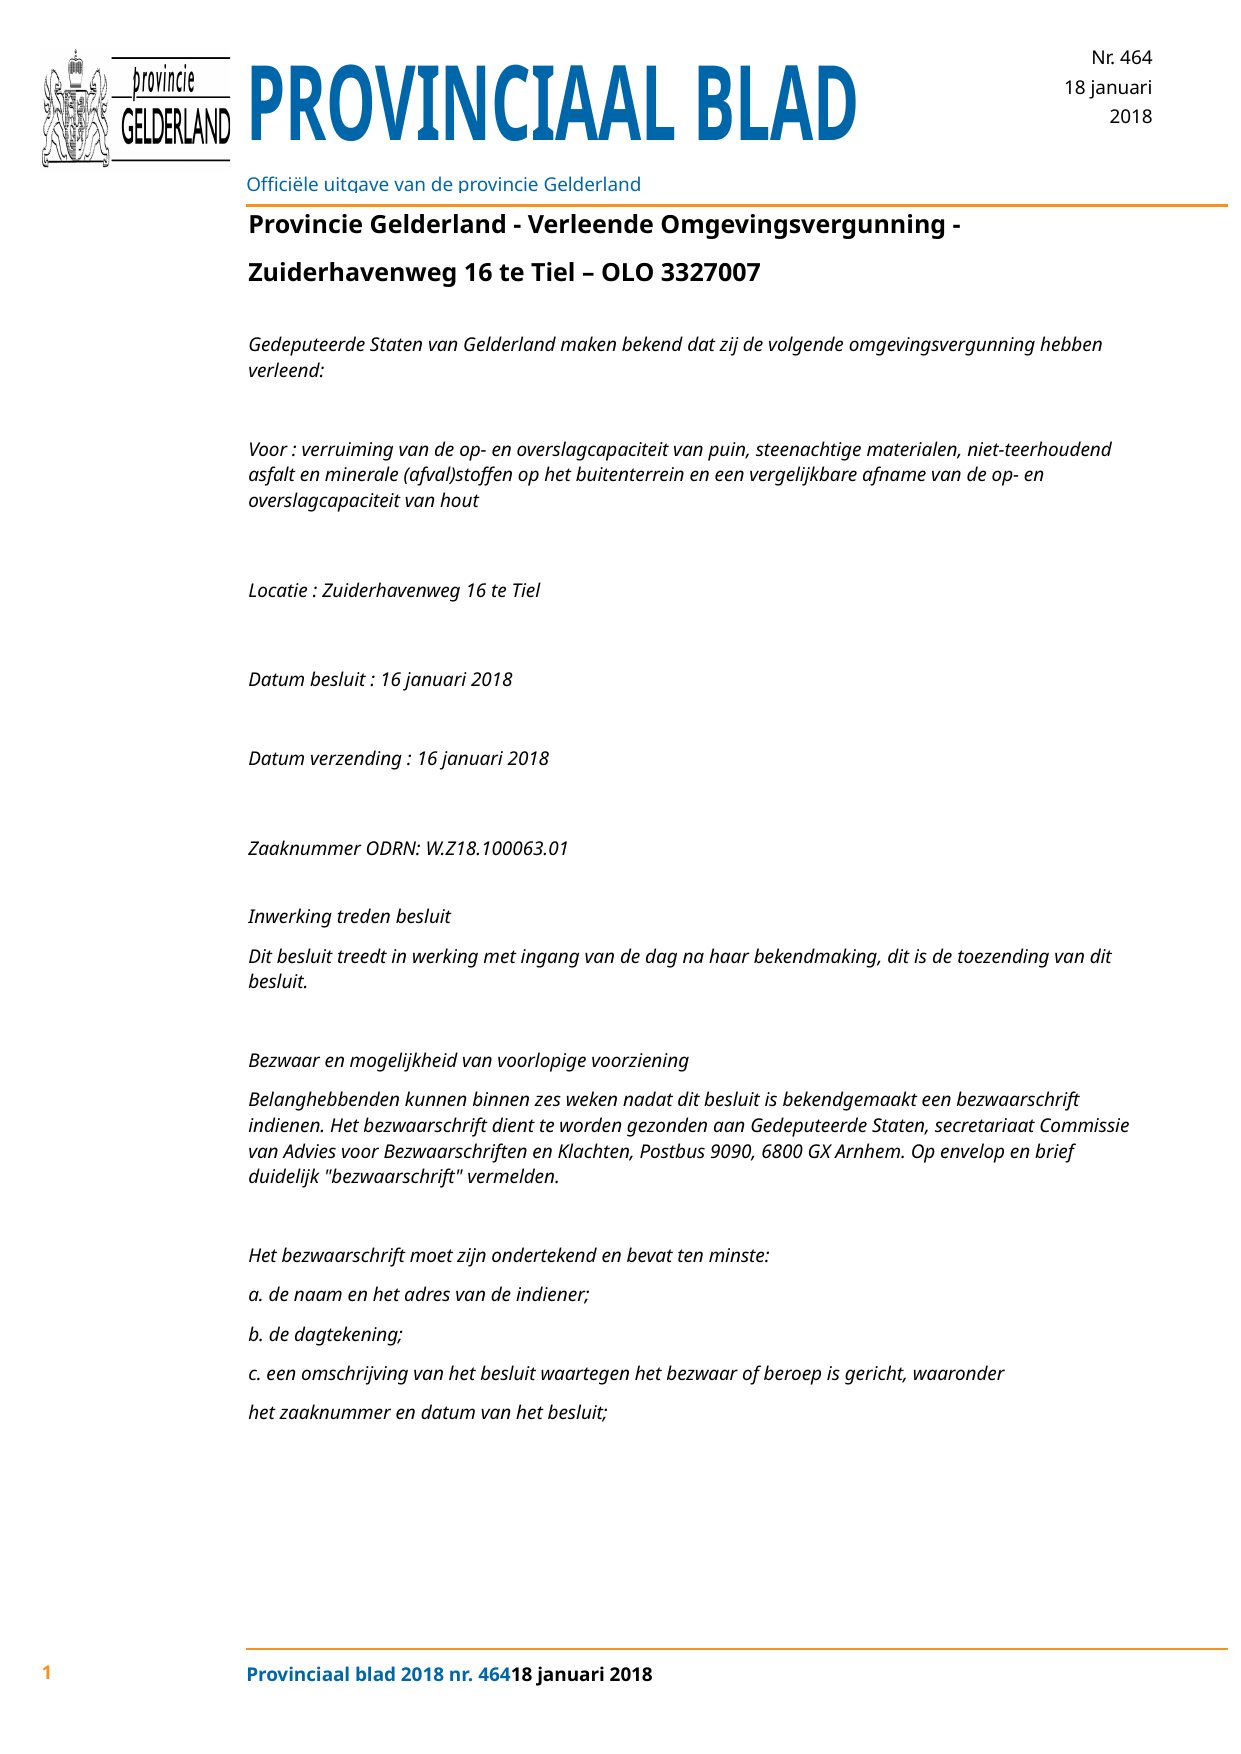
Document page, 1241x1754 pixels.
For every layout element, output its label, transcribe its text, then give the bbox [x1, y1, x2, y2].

text Datum verzending : 16 januari 2018 [248, 745, 1152, 771]
picture [41, 47, 231, 172]
text Locatie : Zuiderhavenweg 16 te Tiel [248, 577, 1152, 603]
text Belanghebbenden kunnen binnen zes weken nadat dit besluit is bekendgemaakt een bezwaarschrift indienen. Het bezwaarschrift dient te worden gezonden aan Gedeputeerde Staten, secretariaat Commissie van Advies voor Bezwaarschriften en Klachten, Postbus 9090, 6800 GX Arnhem. Op envelop en brief duidelijk "bezwaarschrift" vermelden. [248, 1086, 1152, 1189]
text Datum besluit : 16 januari 2018 [248, 667, 1152, 692]
text Provincie Gelderland - Verleende Omgevingsvergunning - Zuiderhavenweg 16 te Tiel – OLO 3327007 [248, 207, 1152, 288]
text Voor : verruiming van de op- en overslagcapaciteit van puin, steenachtige materialen, niet-teerhoudend asfalt en minerale (afval)stoffen op het buitenterrein en een vergelijkbare afname van de op- en overslagcapaciteit van hout [248, 436, 1152, 513]
text Gedeputeerde Staten van Gelderland maken bekend dat zij de volgende omgevingsvergunning hebben verleend: [248, 331, 1152, 383]
text a. de naam en het adres van de indiener; [248, 1281, 1152, 1307]
text Zaaknummer ODRN: W.Z18.100063.01 [248, 835, 1152, 861]
text c. een omschrijving van het besluit waartegen het bezwaar of beroep is gericht, waaronder [248, 1360, 1152, 1386]
text b. de dagtekening; [248, 1321, 1152, 1346]
text Het bezwaarschrift moet zijn ondertekend en bevat ten minste: [248, 1242, 1152, 1268]
text Dit besluit treedt in werking met ingang van de dag na haar bekendmaking, dit is de toezending van dit besluit. [248, 943, 1152, 994]
text Bezwaar en mogelijkheid van voorlopige voorziening [248, 1047, 1152, 1073]
text Inwerking treden besluit [248, 904, 1152, 929]
text het zaaknummer en datum van het besluit; [248, 1399, 1152, 1425]
